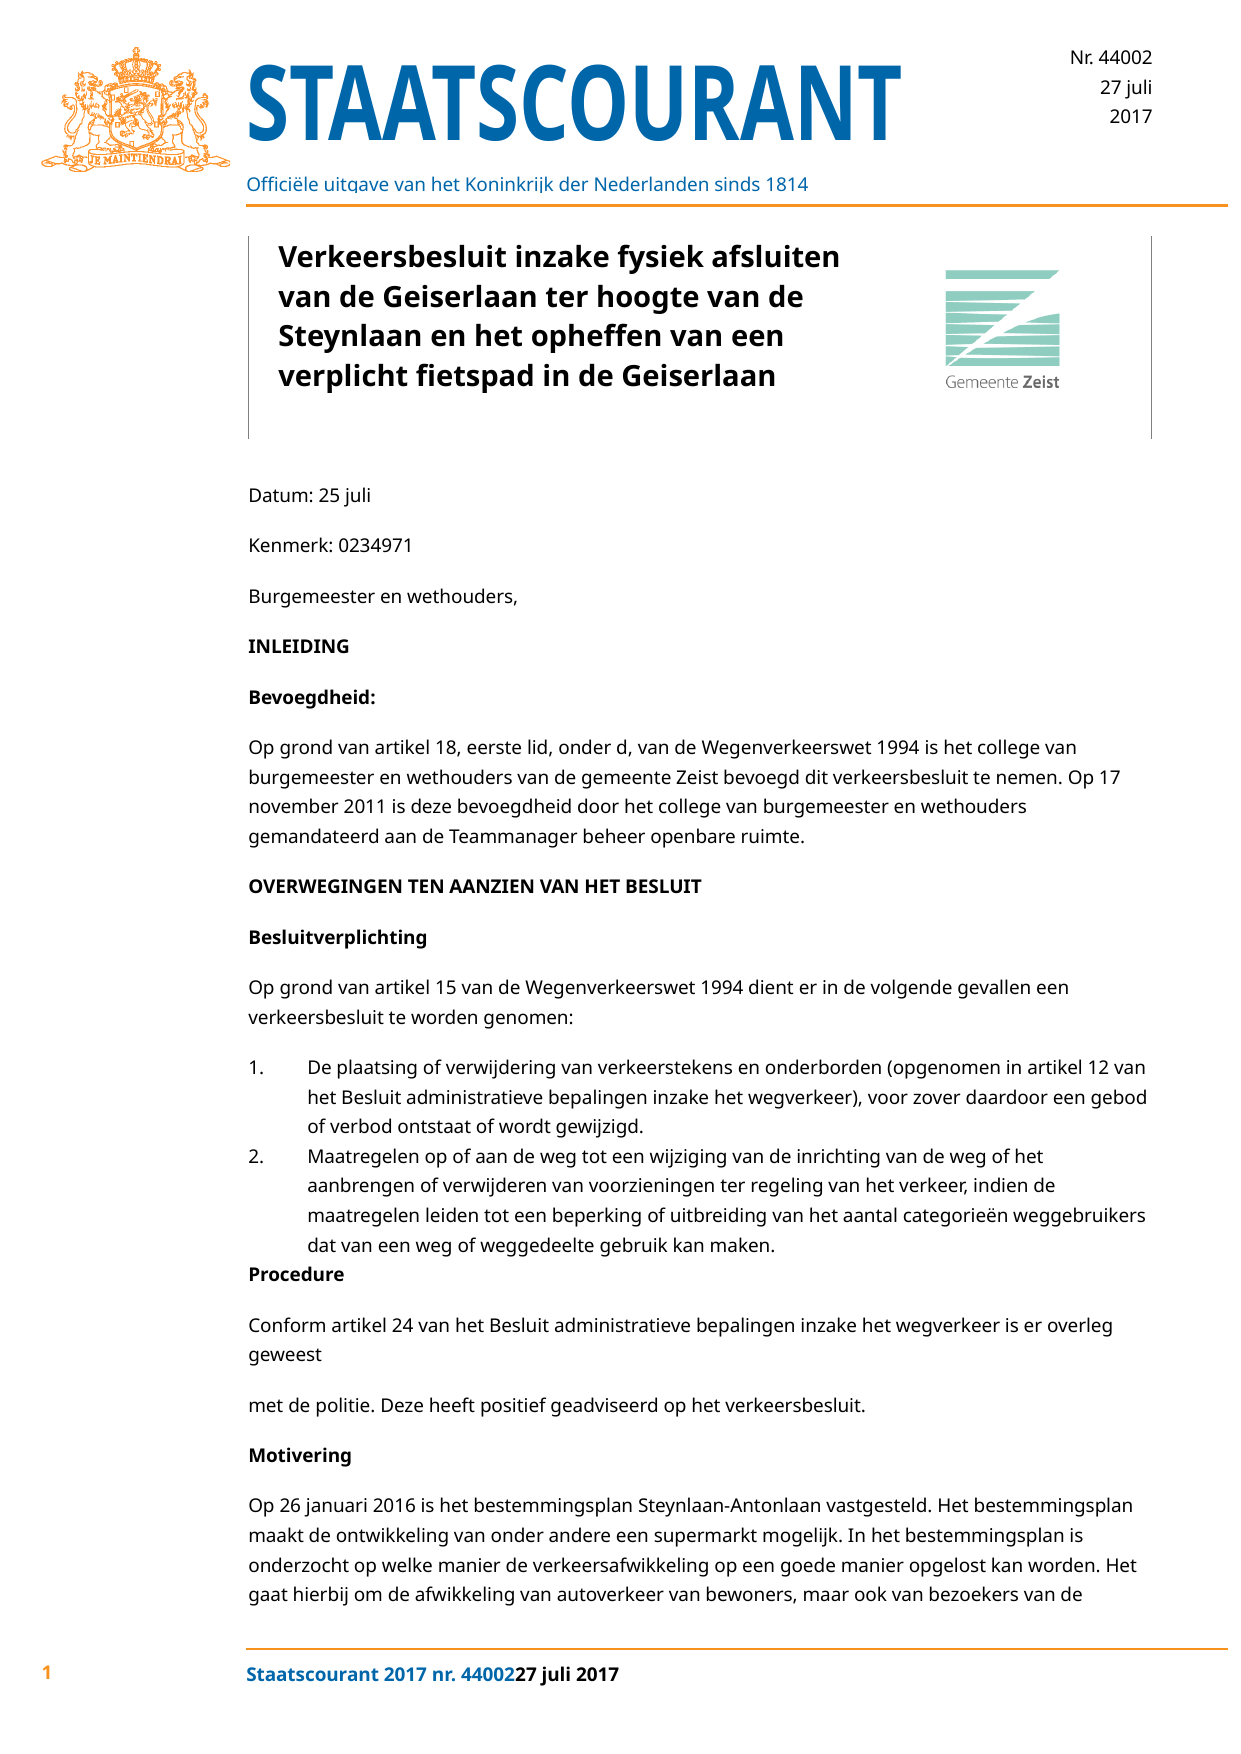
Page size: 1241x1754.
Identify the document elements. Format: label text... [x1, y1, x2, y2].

text Op grond van artikel 15 van de Wegenverkeerswet 1994 dient er in de volgende gevallen een verkeersbesluit te worden genomen: [248, 974, 1152, 1030]
text Procedure [248, 1261, 1152, 1287]
text Op 26 januari 2016 is het bestemmingsplan Steynlaan-Antonlaan vastgesteld. Het bestemmingsplan maakt de ontwikkeling van onder andere een supermarkt mogelijk. In het bestemmingsplan is onderzocht op welke manier de verkeersafwikkeling op een goede manier opgelost kan worden. Het gaat hierbij om de afwikkeling van autoverkeer van bewoners, maar ook van bezoekers van de [248, 1493, 1152, 1607]
text Besluitverplichting [248, 924, 1152, 950]
table_header [850, 236, 910, 413]
text OVERWEGINGEN TEN AANZIEN VAN HET BESLUIT [248, 873, 1152, 899]
text Burgemeester en wethouders, [248, 583, 1152, 609]
text met de politie. Deze heeft positief geadviseerd op het verkeersbesluit. [248, 1392, 1152, 1418]
table_header Verkeersbesluit inzake fysiek afsluiten van de Geiserlaan ter hoogte van de Steynlaan en het opheffen van een verplicht fietspad in de Geiserlaan [249, 236, 850, 439]
table_header [850, 414, 1151, 439]
table_header [1091, 236, 1151, 413]
text Conform artikel 24 van het Besluit administratieve bepalingen inzake het wegverkeer is er overleg geweest [248, 1312, 1152, 1367]
text Motivering [248, 1442, 1152, 1468]
text Datum: 25 juli [248, 482, 1152, 508]
text Op grond van artikel 18, eerste lid, onder d, van de Wegenverkeerswet 1994 is het college van burgemeester en wethouders van de gemeente Zeist bevoegd dit verkeersbesluit te nemen. Op 17 november 2011 is deze bevoegdheid door het college van burgemeester en wethouders gemandateerd aan de Teammanager beheer openbare ruimte. [248, 734, 1152, 849]
list De plaatsing of verwijdering van verkeerstekens en onderborden (opgenomen in artikel 12 van het Besluit administratieve bepalingen inzake het wegverkeer), voor zover daardoor een gebod of verbod ontstaat of wordt gewijzigd. [248, 1054, 1152, 1139]
text Kenmerk: 0234971 [248, 533, 1152, 558]
list Maatregelen op of aan de weg tot een wijziging van de inrichting van de weg of het aanbrengen of verwijderen van voorzieningen ter regeling van het verkeer, indien de maatregelen leiden tot een beperking of uitbreiding van het aantal categorieën weggebruikers dat van een weg of weggedeelte gebruik kan maken. [248, 1143, 1152, 1258]
picture [41, 47, 231, 172]
text Bevoegdheid: [248, 684, 1152, 710]
picture [910, 236, 1091, 414]
text INLEIDING [248, 633, 1152, 659]
